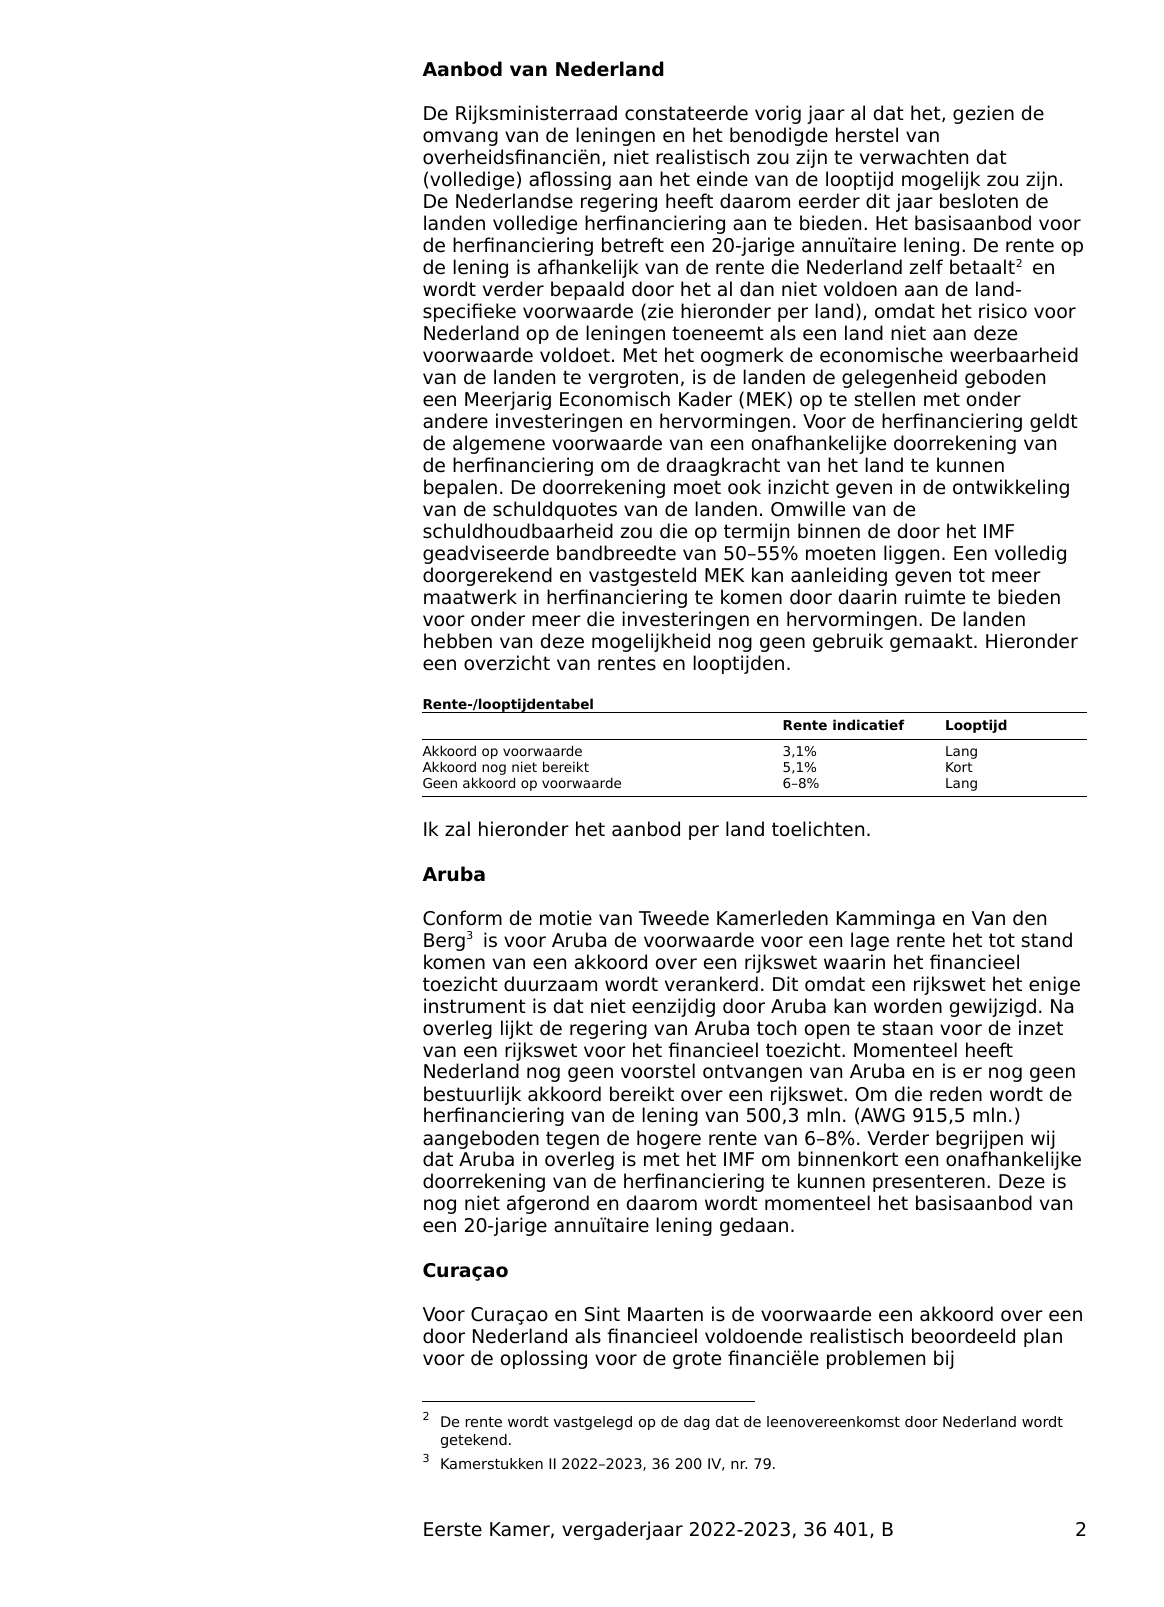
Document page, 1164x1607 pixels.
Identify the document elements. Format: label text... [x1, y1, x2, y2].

text Voor Curaçao en Sint Maarten is de voorwaarde een akkoord over een door Nederland als financieel voldoende realistisch beoordeeld plan voor de oplossing voor de grote financiële problemen bij [422, 1304, 1087, 1369]
table_cell Geen akkoord op voorwaarde [422, 776, 777, 796]
table_cell 6–8% [777, 776, 939, 796]
table_cell [422, 713, 777, 738]
table_cell 3,1% [777, 740, 939, 760]
table_cell Akkoord op voorwaarde [422, 740, 777, 760]
subtitle Curaçao [422, 1259, 1087, 1281]
table_cell Lang [939, 776, 1087, 796]
table_cell Lang [939, 740, 1087, 760]
text Conform de motie van Tweede Kamerleden Kamminga en Van den Berg is voor Aruba de voorwaarde voor een lage rente het tot stand komen van een akkoord over een rijkswet waarin het financieel toezicht duurzaam wordt verankerd. Dit omdat een rijkswet het enige instrument is dat niet eenzijdig door Aruba kan worden gewijzigd. Na overleg lijkt de regering van Aruba toch open te staan voor de inzet van een rijkswet voor het financieel toezicht. Momenteel heeft Nederland nog geen voorstel ontvangen van Aruba en is er nog geen bestuurlijk akkoord bereikt over een rijkswet. Om die reden wordt de herfinanciering van de lening van 500,3 mln. (AWG 915,5 mln.) aangeboden tegen de hogere rente van 6–8%. Verder begrijpen wij dat Aruba in overleg is met het IMF om binnenkort een onafhankelijke doorrekening van de herfinanciering te kunnen presenteren. Deze is nog niet afgerond en daarom wordt momenteel het basisaanbod van een 20-jarige annuïtaire lening gedaan. [422, 908, 1087, 1237]
text De rente wordt vastgelegd op de dag dat de leenovereenkomst door Nederland wordt getekend. [422, 1410, 1087, 1449]
table_cell Kort [939, 760, 1087, 776]
table_cell 5,1% [777, 760, 939, 776]
table_cell Akkoord nog niet bereikt [422, 760, 777, 776]
table_cell Looptijd [939, 713, 1087, 738]
table_header Rente-/looptijdentabel [422, 697, 1087, 712]
text De Rijksministerraad constateerde vorig jaar al dat het, gezien de omvang van de leningen en het benodigde herstel van overheidsfinanciën, niet realistisch zou zijn te verwachten dat (volledige) aflossing aan het einde van de looptijd mogelijk zou zijn. De Nederlandse regering heeft daarom eerder dit jaar besloten de landen volledige herfinanciering aan te bieden. Het basisaanbod voor de herfinanciering betreft een 20-jarige annuïtaire lening. De rente op de lening is afhankelijk van de rente die Nederland zelf betaalt en wordt verder bepaald door het al dan niet voldoen aan de land-specifieke voorwaarde (zie hieronder per land), omdat het risico voor Nederland op de leningen toeneemt als een land niet aan deze voorwaarde voldoet. Met het oogmerk de economische weerbaarheid van de landen te vergroten, is de landen de gelegenheid geboden een Meerjarig Economisch Kader (MEK) op te stellen met onder andere investeringen en hervormingen. Voor de herfinanciering geldt de algemene voorwaarde van een onafhankelijke doorrekening van de herfinanciering om de draagkracht van het land te kunnen bepalen. De doorrekening moet ook inzicht geven in de ontwikkeling van de schuldquotes van de landen. Omwille van de schuldhoudbaarheid zou die op termijn binnen de door het IMF geadviseerde bandbreedte van 50–55% moeten liggen. Een volledig doorgerekend en vastgesteld MEK kan aanleiding geven tot meer maatwerk in herfinanciering te komen door daarin ruimte te bieden voor onder meer die investeringen en hervormingen. De landen hebben van deze mogelijkheid nog geen gebruik gemaakt. Hieronder een overzicht van rentes en looptijden. [422, 103, 1087, 675]
text Ik zal hieronder het aanbod per land toelichten. [422, 819, 1087, 841]
subtitle Aanbod van Nederland [422, 59, 1087, 81]
subtitle Aruba [422, 863, 1087, 885]
table_cell Rente indicatief [777, 713, 939, 738]
text Kamerstukken II 2022–2023, 36 200 IV, nr. 79. [422, 1452, 1087, 1474]
